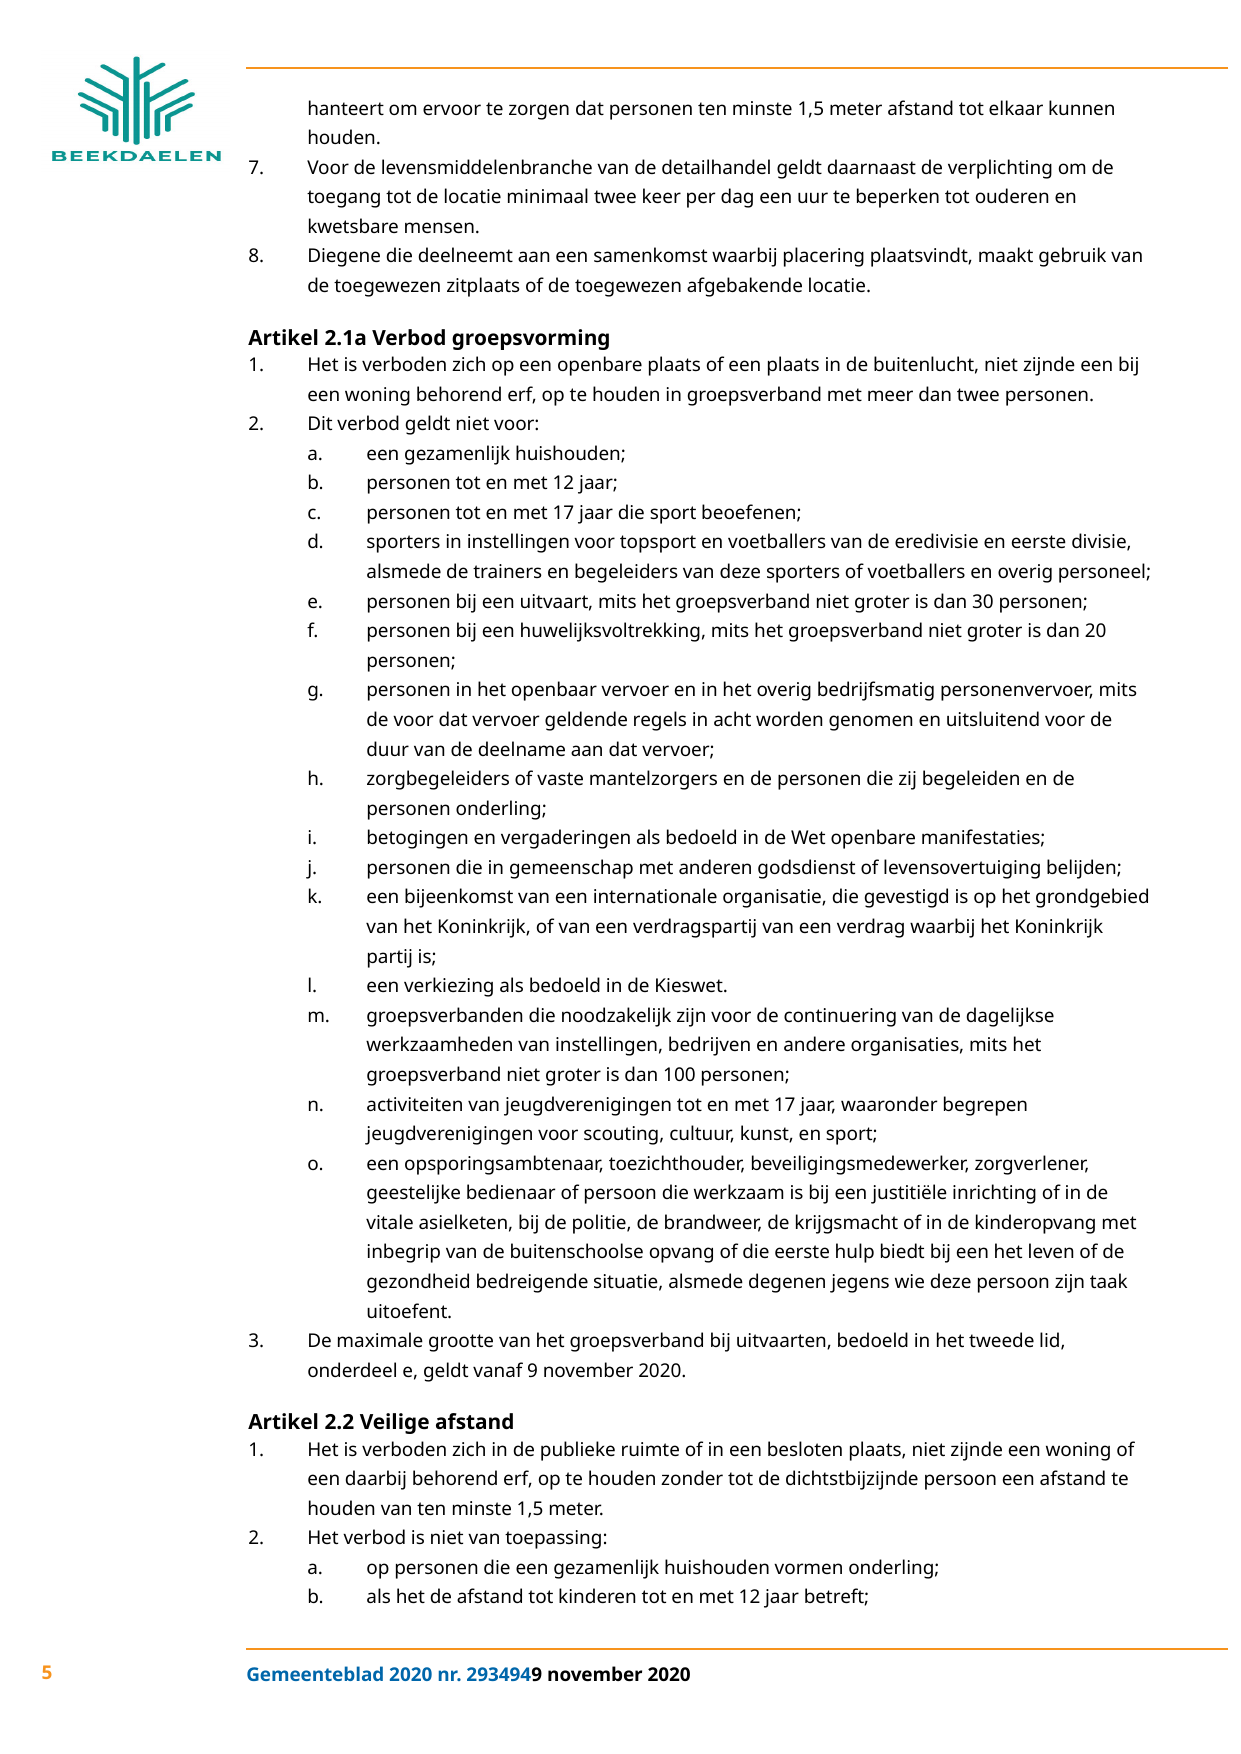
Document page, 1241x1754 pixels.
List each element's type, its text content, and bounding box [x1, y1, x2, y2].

list personen in het openbaar vervoer en in het overig bedrijfsmatig personenvervoer, mits de voor dat vervoer geldende regels in acht worden genomen en uitsluitend voor de duur van de deelname aan dat vervoer; [307, 677, 1152, 761]
list een bijeenkomst van een internationale organisatie, die gevestigd is op het grondgebied van het Koninkrijk, of van een verdragspartij van een verdrag waarbij het Koninkrijk partij is; [307, 884, 1152, 968]
list een gezamenlijk huishouden; [307, 440, 1152, 466]
list een opsporingsambtenaar, toezichthouder, beveiligingsmedewerker, zorgverlener, geestelijke bedienaar of persoon die werkzaam is bij een justitiële inrichting of in de vitale asielketen, bij de politie, de brandweer, de krijgsmacht of in de kinderopvang met inbegrip van de buitenschoolse opvang of die eerste hulp biedt bij een het leven of de gezondheid bedreigende situatie, alsmede degenen jegens wie deze persoon zijn taak uitoefent. [307, 1150, 1152, 1323]
list personen die in gemeenschap met anderen godsdienst of levensovertuiging belijden; [307, 854, 1152, 880]
list op personen die een gezamenlijk huishouden vormen onderling; [307, 1554, 1152, 1580]
picture [41, 47, 231, 172]
list personen bij een uitvaart, mits het groepsverband niet groter is dan 30 personen; [307, 588, 1152, 613]
list Het is verboden zich op een openbare plaats of een plaats in de buitenlucht, niet zijnde een bij een woning behorend erf, op te houden in groepsverband met meer dan twee personen. [248, 351, 1152, 406]
list een verkiezing als bedoeld in de Kieswet. [307, 972, 1152, 998]
list groepsverbanden die noodzakelijk zijn voor de continuering van de dagelijkse werkzaamheden van instellingen, bedrijven en andere organisaties, mits het groepsverband niet groter is dan 100 personen; [307, 1002, 1152, 1087]
list Diegene die deelneemt aan een samenkomst waarbij placering plaatsvindt, maakt gebruik van de toegewezen zitplaats of de toegewezen afgebakende locatie. [248, 243, 1152, 298]
list De maximale grootte van het groepsverband bij uitvaarten, bedoeld in het tweede lid, onderdeel e, geldt vanaf 9 november 2020. [248, 1327, 1152, 1383]
list activiteiten van jeugdverenigingen tot en met 17 jaar, waaronder begrepen jeugdverenigingen voor scouting, cultuur, kunst, en sport; [307, 1091, 1152, 1146]
list Het verbod is niet van toepassing: [248, 1524, 1152, 1550]
list Voor de levensmiddelenbranche van de detailhandel geldt daarnaast de verplichting om de toegang tot de locatie minimaal twee keer per dag een uur te beperken tot ouderen en kwetsbare mensen. [248, 154, 1152, 239]
list Dit verbod geldt niet voor: [248, 410, 1152, 436]
list personen tot en met 12 jaar; [307, 469, 1152, 495]
text Artikel 2.2 Veilige afstand [248, 1407, 1152, 1436]
list als het de afstand tot kinderen tot en met 12 jaar betreft; [307, 1584, 1152, 1609]
list sporters in instellingen voor topsport en voetballers van de eredivisie en eerste divisie, alsmede de trainers en begeleiders van deze sporters of voetballers en overig personeel; [307, 529, 1152, 584]
list zorgbegeleiders of vaste mantelzorgers en de personen die zij begeleiden en de personen onderling; [307, 765, 1152, 821]
list betogingen en vergaderingen als bedoeld in de Wet openbare manifestaties; [307, 824, 1152, 850]
list Het is verboden zich in de publieke ruimte of in een besloten plaats, niet zijnde een woning of een daarbij behorend erf, op te houden zonder tot de dichtstbijzijnde persoon een afstand te houden van ten minste 1,5 meter. [248, 1436, 1152, 1521]
list personen bij een huwelijksvoltrekking, mits het groepsverband niet groter is dan 20 personen; [307, 617, 1152, 673]
text Artikel 2.1a Verbod groepsvorming [248, 323, 1152, 351]
list hanteert om ervoor te zorgen dat personen ten minste 1,5 meter afstand tot elkaar kunnen houden. [248, 95, 1152, 150]
list personen tot en met 17 jaar die sport beoefenen; [307, 499, 1152, 525]
